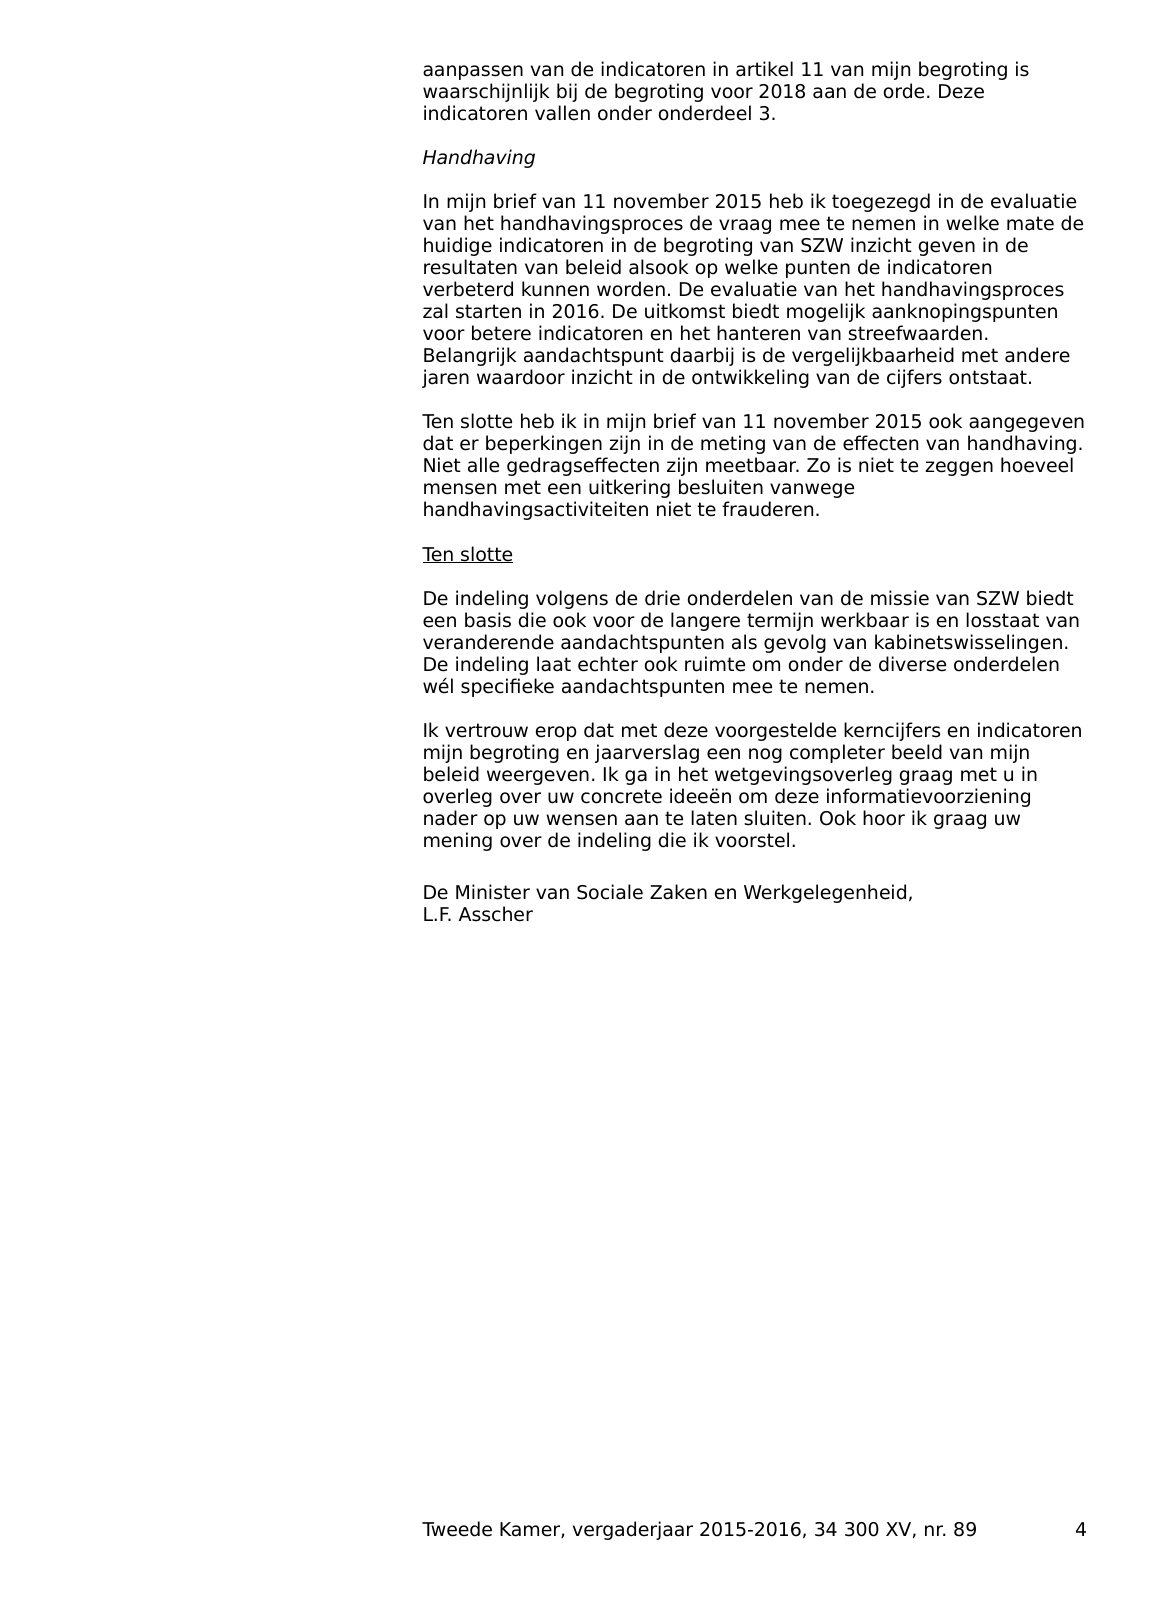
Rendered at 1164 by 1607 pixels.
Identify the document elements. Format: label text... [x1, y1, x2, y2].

text De indeling volgens de drie onderdelen van de missie van SZW biedt een basis die ook voor de langere termijn werkbaar is en losstaat van veranderende aandachtspunten als gevolg van kabinetswisselingen. De indeling laat echter ook ruimte om onder de diverse onderdelen wél specifieke aandachtspunten mee te nemen. [422, 588, 1087, 697]
text Ik vertrouw erop dat met deze voorgestelde kerncijfers en indicatoren mijn begroting en jaarverslag een nog completer beeld van mijn beleid weergeven. Ik ga in het wetgevingsoverleg graag met u in overleg over uw concrete ideeën om deze informatievoorziening nader op uw wensen aan te laten sluiten. Ook hoor ik graag uw mening over de indeling die ik voorstel. [422, 720, 1087, 852]
text aanpassen van de indicatoren in artikel 11 van mijn begroting is waarschijnlijk bij de begroting voor 2018 aan de orde. Deze indicatoren vallen onder onderdeel 3. [422, 59, 1087, 125]
text Ten slotte heb ik in mijn brief van 11 november 2015 ook aangegeven dat er beperkingen zijn in de meting van de effecten van handhaving. Niet alle gedragseffecten zijn meetbaar. Zo is niet te zeggen hoeveel mensen met een uitkering besluiten vanwege handhavingsactiviteiten niet te frauderen. [422, 411, 1087, 521]
subtitle Ten slotte [422, 543, 1087, 565]
text In mijn brief van 11 november 2015 heb ik toegezegd in de evaluatie van het handhavingsproces de vraag mee te nemen in welke mate de huidige indicatoren in de begroting van SZW inzicht geven in de resultaten van beleid alsook op welke punten de indicatoren verbeterd kunnen worden. De evaluatie van het handhavingsproces zal starten in 2016. De uitkomst biedt mogelijk aanknopingspunten voor betere indicatoren en het hanteren van streefwaarden. Belangrijk aandachtspunt daarbij is de vergelijkbaarheid met andere jaren waardoor inzicht in de ontwikkeling van de cijfers ontstaat. [422, 191, 1087, 389]
text De Minister van Sociale Zaken en Werkgelegenheid, L.F. Asscher [422, 882, 1087, 926]
subtitle Handhaving [422, 147, 1087, 169]
